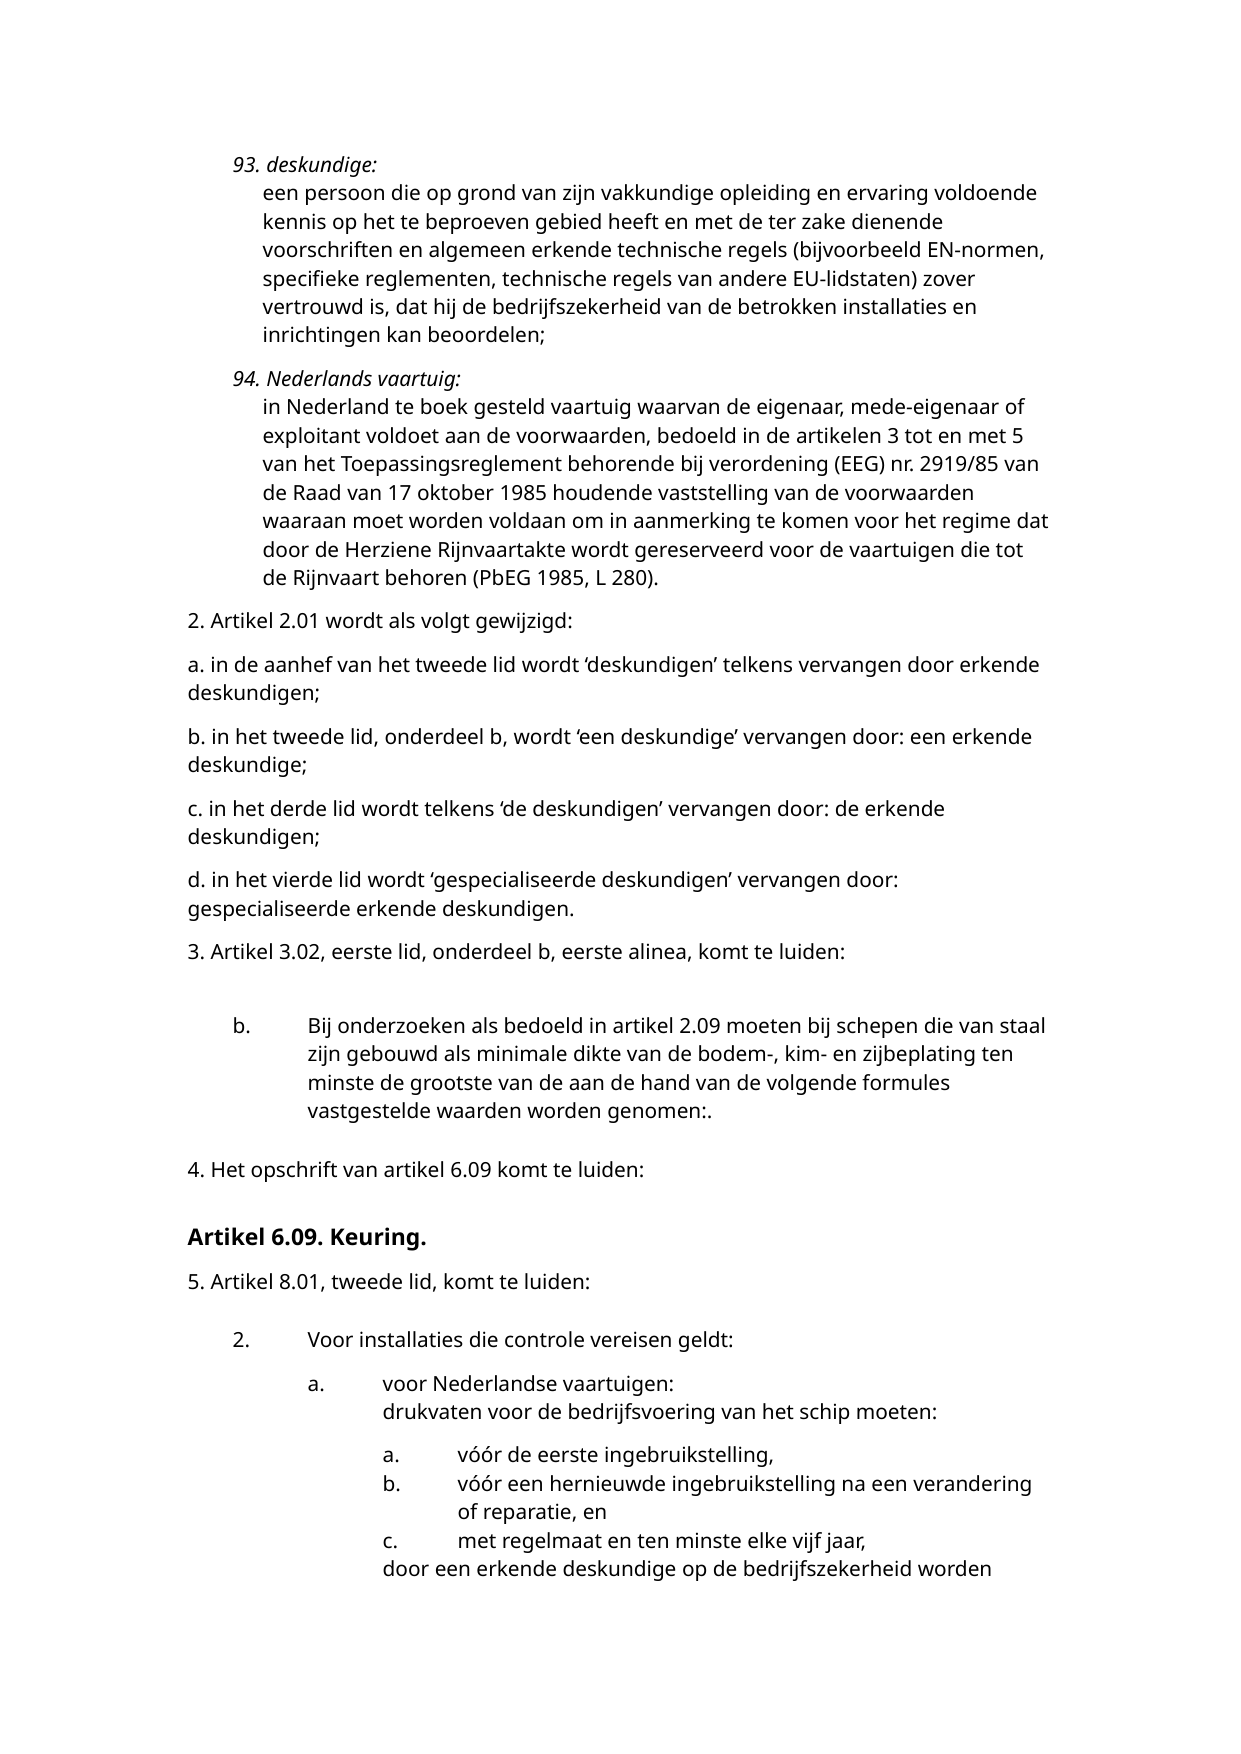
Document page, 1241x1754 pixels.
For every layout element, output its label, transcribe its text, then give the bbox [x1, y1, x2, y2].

list Voor installaties die controle vereisen geldt: [232, 1325, 1053, 1354]
list vóór de eerste ingebruikstelling, [382, 1441, 1053, 1469]
list drukvaten voor de bedrijfsvoering van het schip moeten: [307, 1397, 1053, 1426]
text c. in het derde lid wordt telkens ‘de deskundigen’ vervangen door: de erkende deskundigen; [187, 794, 1053, 851]
list Bij onderzoeken als bedoeld in artikel 2.09 moeten bij schepen die van staal zijn gebouwd als minimale dikte van de bodem-, kim- en zijbeplating ten minste de grootste van de aan de hand van de volgende formules vastgestelde waarden worden genomen:. [232, 1011, 1053, 1125]
text 5. Artikel 8.01, tweede lid, komt te luiden: [187, 1267, 1053, 1295]
subtitle Artikel 6.09. Keuring. [187, 1221, 1053, 1252]
text 4. Het opschrift van artikel 6.09 komt te luiden: [187, 1155, 1053, 1183]
text in Nederland te boek gesteld vaartuig waarvan de eigenaar, mede-eigenaar of exploitant voldoet aan de voorwaarden, bedoeld in de artikelen 3 tot en met 5 van het Toepassingsreglement behorende bij verordening (EEG) nr. 2919/85 van de Raad van 17 oktober 1985 houdende vaststelling van de voorwaarden waaraan moet worden voldaan om in aanmerking te komen voor het regime dat door de Herziene Rijnvaartakte wordt gereserveerd voor de vaartuigen die tot de Rijnvaart behoren (PbEG 1985, L 280). [262, 392, 1053, 592]
text 3. Artikel 3.02, eerste lid, onderdeel b, eerste alinea, komt te luiden: [187, 937, 1053, 966]
list door een erkende deskundige op de bedrijfszekerheid worden [307, 1554, 1053, 1583]
text een persoon die op grond van zijn vakkundige opleiding en ervaring voldoende kennis op het te beproeven gebied heeft en met de ter zake dienende voorschriften en algemeen erkende technische regels (bijvoorbeeld EN-normen, specifieke reglementen, technische regels van andere EU-lidstaten) zover vertrouwd is, dat hij de bedrijfszekerheid van de betrokken installaties en inrichtingen kan beoordelen; [262, 178, 1053, 349]
text a. in de aanhef van het tweede lid wordt ‘deskundigen’ telkens vervangen door erkende deskundigen; [187, 650, 1053, 707]
list met regelmaat en ten minste elke vijf jaar, [382, 1526, 1053, 1554]
text 2. Artikel 2.01 wordt als volgt gewijzigd: [187, 607, 1053, 635]
text 93. deskundige: [232, 150, 1053, 178]
text b. in het tweede lid, onderdeel b, wordt ‘een deskundige’ vervangen door: een erkende deskundige; [187, 722, 1053, 779]
text d. in het vierde lid wordt ‘gespecialiseerde deskundigen’ vervangen door: gespecialiseerde erkende deskundigen. [187, 866, 1053, 922]
list vóór een hernieuwde ingebruikstelling na een verandering of reparatie, en [382, 1469, 1053, 1526]
list voor Nederlandse vaartuigen: [307, 1369, 1053, 1397]
text 94. Nederlands vaartuig: [232, 364, 1053, 392]
